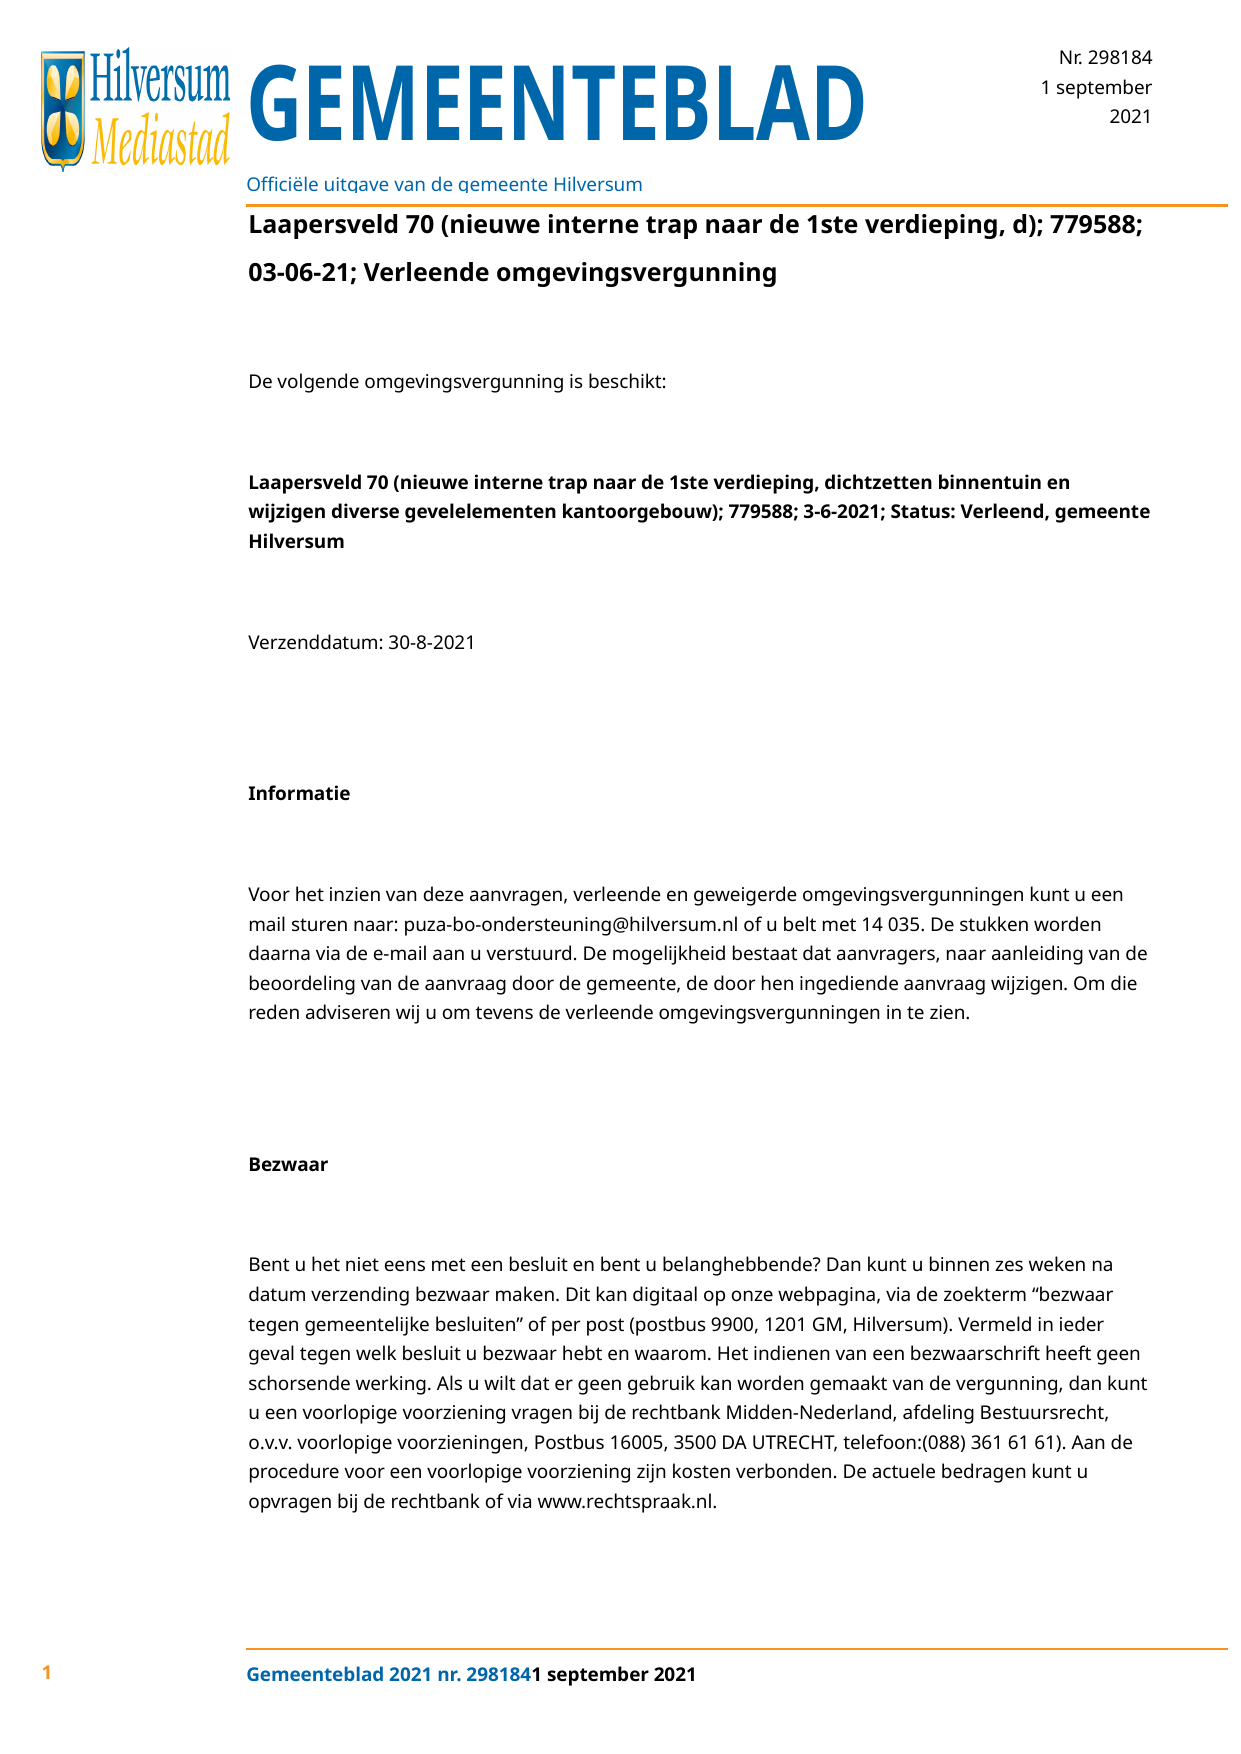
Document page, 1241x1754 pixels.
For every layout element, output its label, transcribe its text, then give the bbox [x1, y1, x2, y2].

text De volgende omgevingsvergunning is beschikt: [248, 368, 1152, 394]
text Verzenddatum: 30-8-2021 [248, 629, 1152, 655]
text Bent u het niet eens met een besluit en bent u belanghebbende? Dan kunt u binnen zes weken na datum verzending bezwaar maken. Dit kan digitaal op onze webpagina, via de zoekterm “bezwaar tegen gemeentelijke besluiten” of per post (postbus 9900, 1201 GM, Hilversum). Vermeld in ieder geval tegen welk besluit u bezwaar hebt en waarom. Het indienen van een bezwaarschrift heeft geen schorsende werking. Als u wilt dat er geen gebruik kan worden gemaakt van de vergunning, dan kunt u een voorlopige voorziening vragen bij de rechtbank Midden-Nederland, afdeling Bestuursrecht, o.v.v. voorlopige voorzieningen, Postbus 16005, 3500 DA UTRECHT, telefoon:(088) 361 61 61). Aan de procedure voor een voorlopige voorziening zijn kosten verbonden. De actuele bedragen kunt u opvragen bij de rechtbank of via www.rechtspraak.nl. [248, 1252, 1152, 1514]
text Laapersveld 70 (nieuwe interne trap naar de 1ste verdieping, dichtzetten binnentuin en wijzigen diverse gevelelementen kantoorgebouw); 779588; 3-6-2021; Status: Verleend, gemeente Hilversum [248, 469, 1152, 554]
text Informatie [248, 780, 1152, 806]
text Laapersveld 70 (nieuwe interne trap naar de 1ste verdieping, d); 779588; 03-06-21; Verleende omgevingsvergunning [248, 207, 1152, 288]
text Voor het inzien van deze aanvragen, verleende en geweigerde omgevingsvergunningen kunt u een mail sturen naar: puza-bo-ondersteuning@hilversum.nl of u belt met 14 035. De stukken worden daarna via de e-mail aan u verstuurd. De mogelijkheid bestaat dat aanvragers, naar aanleiding van de beoordeling van de aanvraag door de gemeente, de door hen ingediende aanvraag wijzigen. Om die reden adviseren wij u om tevens de verleende omgevingsvergunningen in te zien. [248, 881, 1152, 1025]
text Bezwaar [248, 1151, 1152, 1177]
picture [41, 47, 231, 172]
